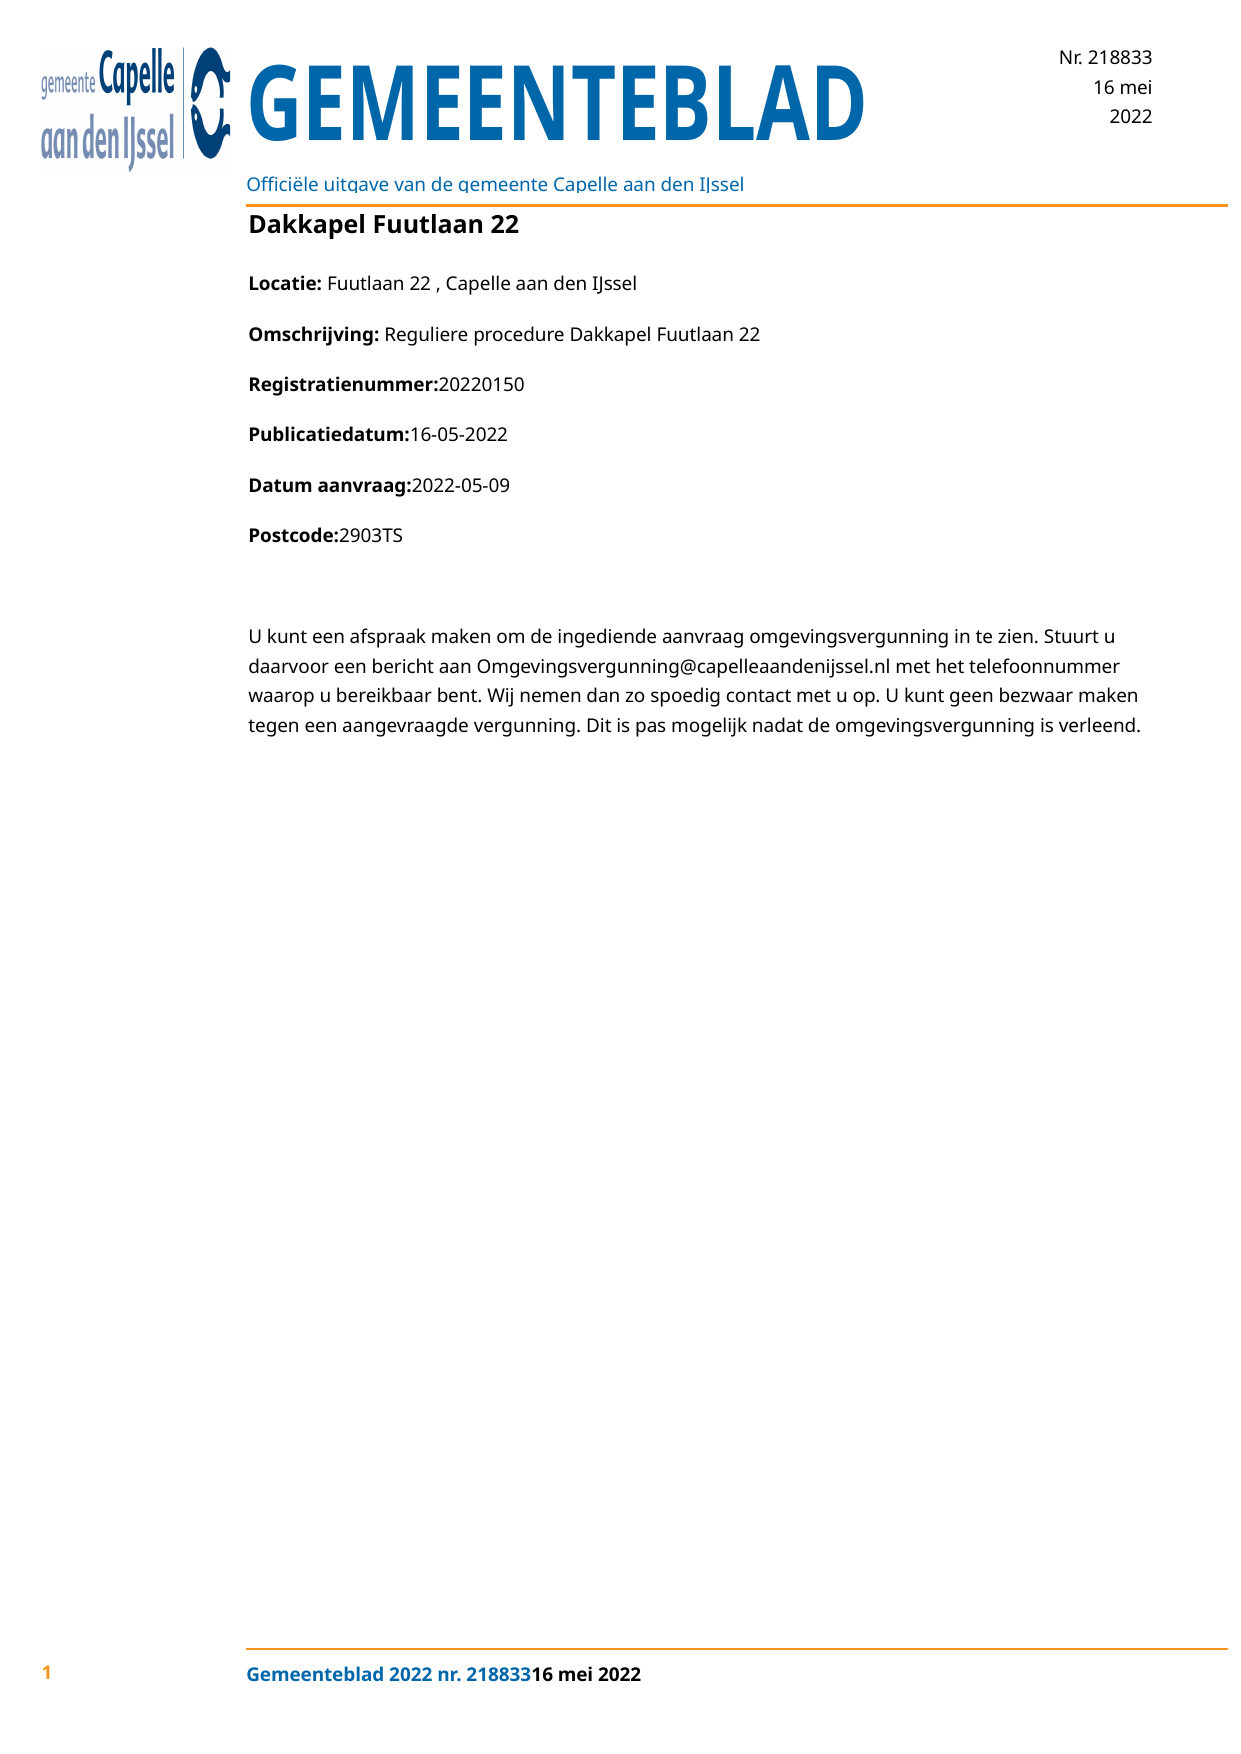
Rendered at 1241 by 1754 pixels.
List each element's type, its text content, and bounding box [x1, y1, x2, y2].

text Datum aanvraag:2022-05-09 [248, 472, 1152, 498]
text Publicatiedatum:16-05-2022 [248, 422, 1152, 447]
text Postcode:2903TS [248, 522, 1152, 548]
text Dakkapel Fuutlaan 22 [248, 207, 1152, 241]
text U kunt een afspraak maken om de ingediende aanvraag omgevingsvergunning in te zien. Stuurt u daarvoor een bericht aan Omgevingsvergunning@capelleaandenijssel.nl met het telefoonnummer waarop u bereikbaar bent. Wij nemen dan zo spoedig contact met u op. U kunt geen bezwaar maken tegen een aangevraagde vergunning. Dit is pas mogelijk nadat de omgevingsvergunning is verleend. [248, 623, 1152, 738]
picture [41, 47, 231, 172]
text Registratienummer:20220150 [248, 371, 1152, 397]
text Locatie: Fuutlaan 22 , Capelle aan den IJssel [248, 270, 1152, 296]
text Omschrijving: Reguliere procedure Dakkapel Fuutlaan 22 [248, 321, 1152, 346]
